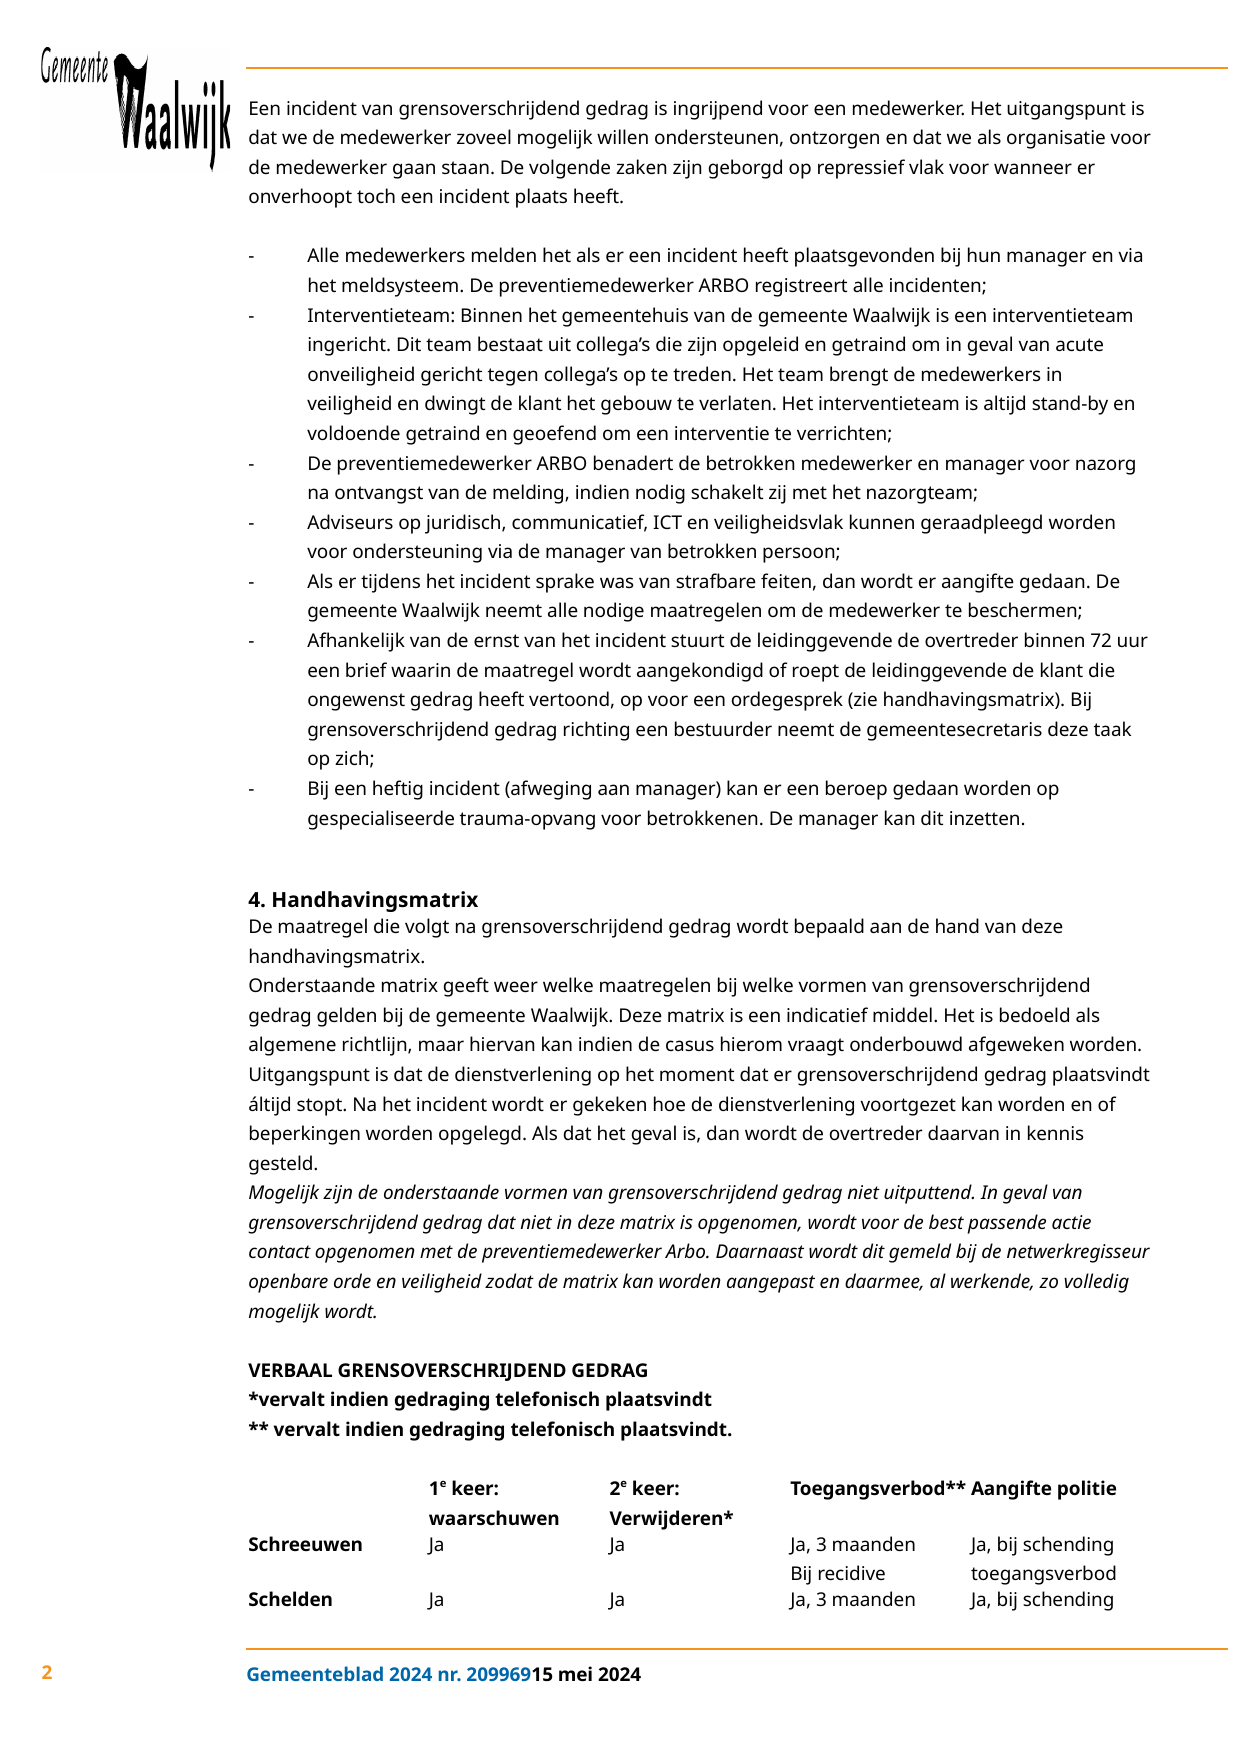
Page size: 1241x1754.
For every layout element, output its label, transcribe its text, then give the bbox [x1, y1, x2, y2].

list Afhankelijk van de ernst van het incident stuurt de leidinggevende de overtreder binnen 72 uur een brief waarin de maatregel wordt aangekondigd of roept de leidinggevende de klant die ongewenst gedrag heeft vertoond, op voor een ordegesprek (zie handhavingsmatrix). Bij grensoverschrijdend gedrag richting een bestuurder neemt de gemeentesecretaris deze taak op zich; [248, 627, 1152, 771]
table_cell Ja, 3 maanden Bij recidive [790, 1531, 971, 1586]
table_cell Ja, bij schending [971, 1586, 1152, 1612]
table_header Aangifte politie [971, 1475, 1152, 1531]
text Onderstaande matrix geeft weer welke maatregelen bij welke vormen van grensoverschrijdend gedrag gelden bij de gemeente Waalwijk. Deze matrix is een indicatief middel. Het is bedoeld als algemene richtlijn, maar hiervan kan indien de casus hierom vraagt onderbouwd afgeweken worden. Uitgangspunt is dat de dienstverlening op het moment dat er grensoverschrijdend gedrag plaatsvindt áltijd stopt. Na het incident wordt er gekeken hoe de dienstverlening voortgezet kan worden en of beperkingen worden opgelegd. Als dat het geval is, dan wordt de overtreder daarvan in kennis gesteld. [248, 972, 1152, 1176]
table_cell Ja [429, 1586, 609, 1612]
table_cell Ja [609, 1586, 790, 1612]
text 4. Handhavingsmatrix [248, 885, 1152, 913]
table_cell Ja [429, 1531, 609, 1586]
list De preventiemedewerker ARBO benadert de betrokken medewerker en manager voor nazorg na ontvangst van de melding, indien nodig schakelt zij met het nazorgteam; [248, 450, 1152, 505]
list Bij een heftig incident (afweging aan manager) kan er een beroep gedaan worden op gespecialiseerde trauma-opvang voor betrokkenen. De manager kan dit inzetten. [248, 775, 1152, 831]
text VERBAAL GRENSOVERSCHRIJDEND GEDRAG [248, 1357, 1152, 1383]
picture [41, 47, 231, 172]
list Als er tijdens het incident sprake was van strafbare feiten, dan wordt er aangifte gedaan. De gemeente Waalwijk neemt alle nodige maatregelen om de medewerker te beschermen; [248, 568, 1152, 623]
text Mogelijk zijn de onderstaande vormen van grensoverschrijdend gedrag niet uitputtend. In geval van grensoverschrijdend gedrag dat niet in deze matrix is opgenomen, wordt voor de best passende actie contact opgenomen met de preventiemedewerker Arbo. Daarnaast wordt dit gemeld bij de netwerkregisseur openbare orde en veiligheid zodat de matrix kan worden aangepast en daarmee, al werkende, zo volledig mogelijk wordt. [248, 1179, 1152, 1323]
table_header 2e keer: Verwijderen* [609, 1475, 790, 1531]
table_cell Ja, bij schending toegangsverbod [971, 1531, 1152, 1586]
table_cell Ja [609, 1531, 790, 1586]
table_cell Schelden [248, 1586, 429, 1612]
table_cell Schreeuwen [248, 1531, 429, 1586]
text ** vervalt indien gedraging telefonisch plaatsvindt. [248, 1416, 1152, 1442]
text *vervalt indien gedraging telefonisch plaatsvindt [248, 1387, 1152, 1412]
table_cell Ja, 3 maanden [790, 1586, 971, 1612]
list Adviseurs op juridisch, communicatief, ICT en veiligheidsvlak kunnen geraadpleegd worden voor ondersteuning via de manager van betrokken persoon; [248, 509, 1152, 564]
list Interventieteam: Binnen het gemeentehuis van de gemeente Waalwijk is een interventieteam ingericht. Dit team bestaat uit collega’s die zijn opgeleid en getraind om in geval van acute onveiligheid gericht tegen collega’s op te treden. Het team brengt de medewerkers in veiligheid en dwingt de klant het gebouw te verlaten. Het interventieteam is altijd stand-by en voldoende getraind en geoefend om een interventie te verrichten; [248, 302, 1152, 446]
table_header Toegangsverbod** [790, 1475, 971, 1531]
list Alle medewerkers melden het als er een incident heeft plaatsgevonden bij hun manager en via het meldsysteem. De preventiemedewerker ARBO registreert alle incidenten; [248, 243, 1152, 298]
text De maatregel die volgt na grensoverschrijdend gedrag wordt bepaald aan de hand van deze handhavingsmatrix. [248, 913, 1152, 968]
text Een incident van grensoverschrijdend gedrag is ingrijpend voor een medewerker. Het uitgangspunt is dat we de medewerker zoveel mogelijk willen ondersteunen, ontzorgen en dat we als organisatie voor de medewerker gaan staan. De volgende zaken zijn geborgd op repressief vlak voor wanneer er onverhoopt toch een incident plaats heeft. [248, 95, 1152, 209]
table_header [248, 1475, 429, 1531]
table_header 1e keer: waarschuwen [429, 1475, 609, 1531]
